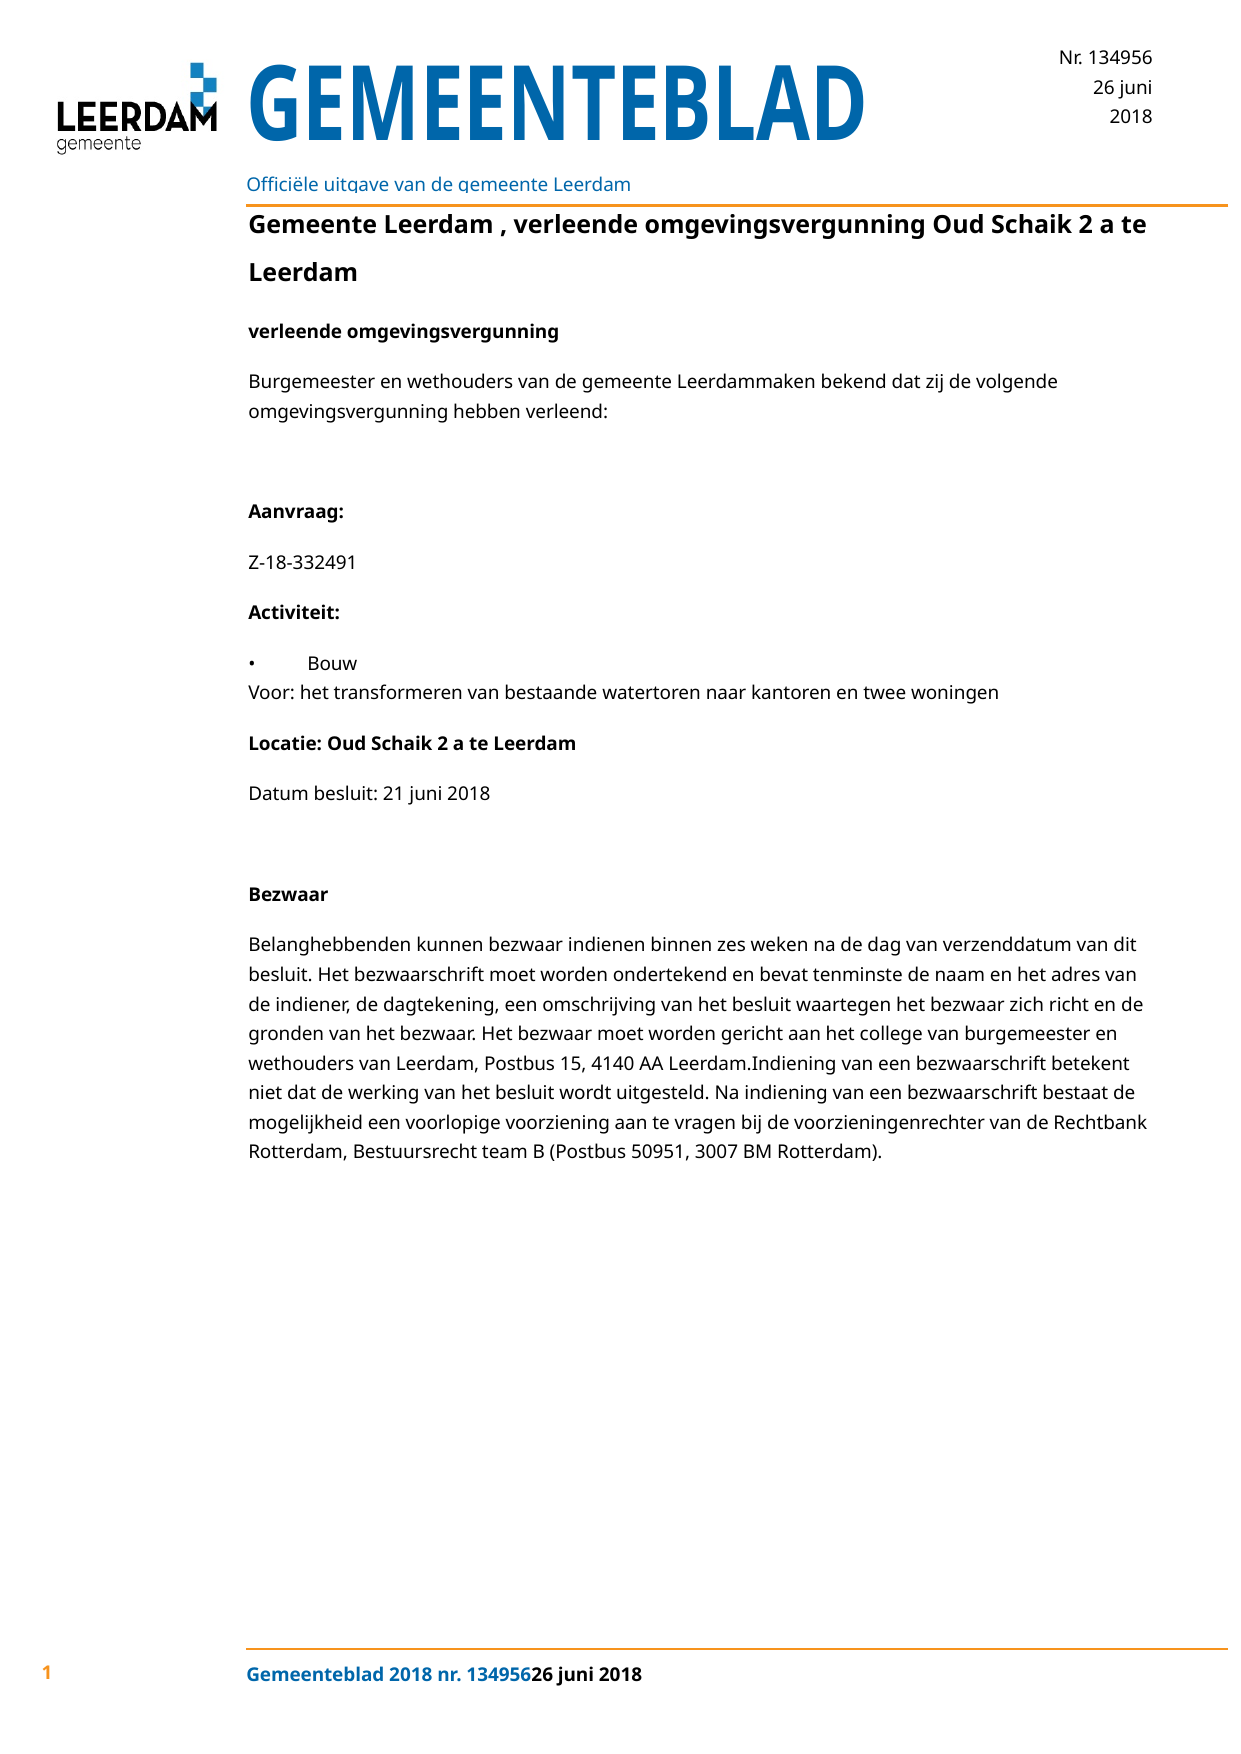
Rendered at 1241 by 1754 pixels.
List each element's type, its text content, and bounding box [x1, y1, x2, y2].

text verleende omgevingsvergunning [248, 318, 1152, 344]
text Locatie: Oud Schaik 2 a te Leerdam [248, 730, 1152, 756]
text Belanghebbenden kunnen bezwaar indienen binnen zes weken na de dag van verzenddatum van dit besluit. Het bezwaarschrift moet worden ondertekend en bevat tenminste de naam en het adres van de indiener, de dagtekening, een omschrijving van het besluit waartegen het bezwaar zich richt en de gronden van het bezwaar. Het bezwaar moet worden gericht aan het college van burgemeester en wethouders van Leerdam, Postbus 15, 4140 AA Leerdam.Indiening van een bezwaarschrift betekent niet dat de werking van het besluit wordt uitgesteld. Na indiening van een bezwaarschrift bestaat de mogelijkheid een voorlopige voorziening aan te vragen bij de voorzieningenrechter van de Rechtbank Rotterdam, Bestuursrecht team B (Postbus 50951, 3007 BM Rotterdam). [248, 932, 1152, 1164]
text Gemeente Leerdam , verleende omgevingsvergunning Oud Schaik 2 a te Leerdam [248, 207, 1152, 288]
list Bouw [248, 650, 1152, 676]
text Z-18-332491 [248, 549, 1152, 575]
text Aanvraag: [248, 499, 1152, 524]
text Burgemeester en wethouders van de gemeente Leerdammaken bekend dat zij de volgende omgevingsvergunning hebben verleend: [248, 368, 1152, 424]
text Datum besluit: 21 juni 2018 [248, 780, 1152, 806]
picture [41, 47, 231, 172]
text Voor: het transformeren van bestaande watertoren naar kantoren en twee woningen [248, 679, 1152, 705]
text Activiteit: [248, 599, 1152, 625]
text Bezwaar [248, 881, 1152, 907]
